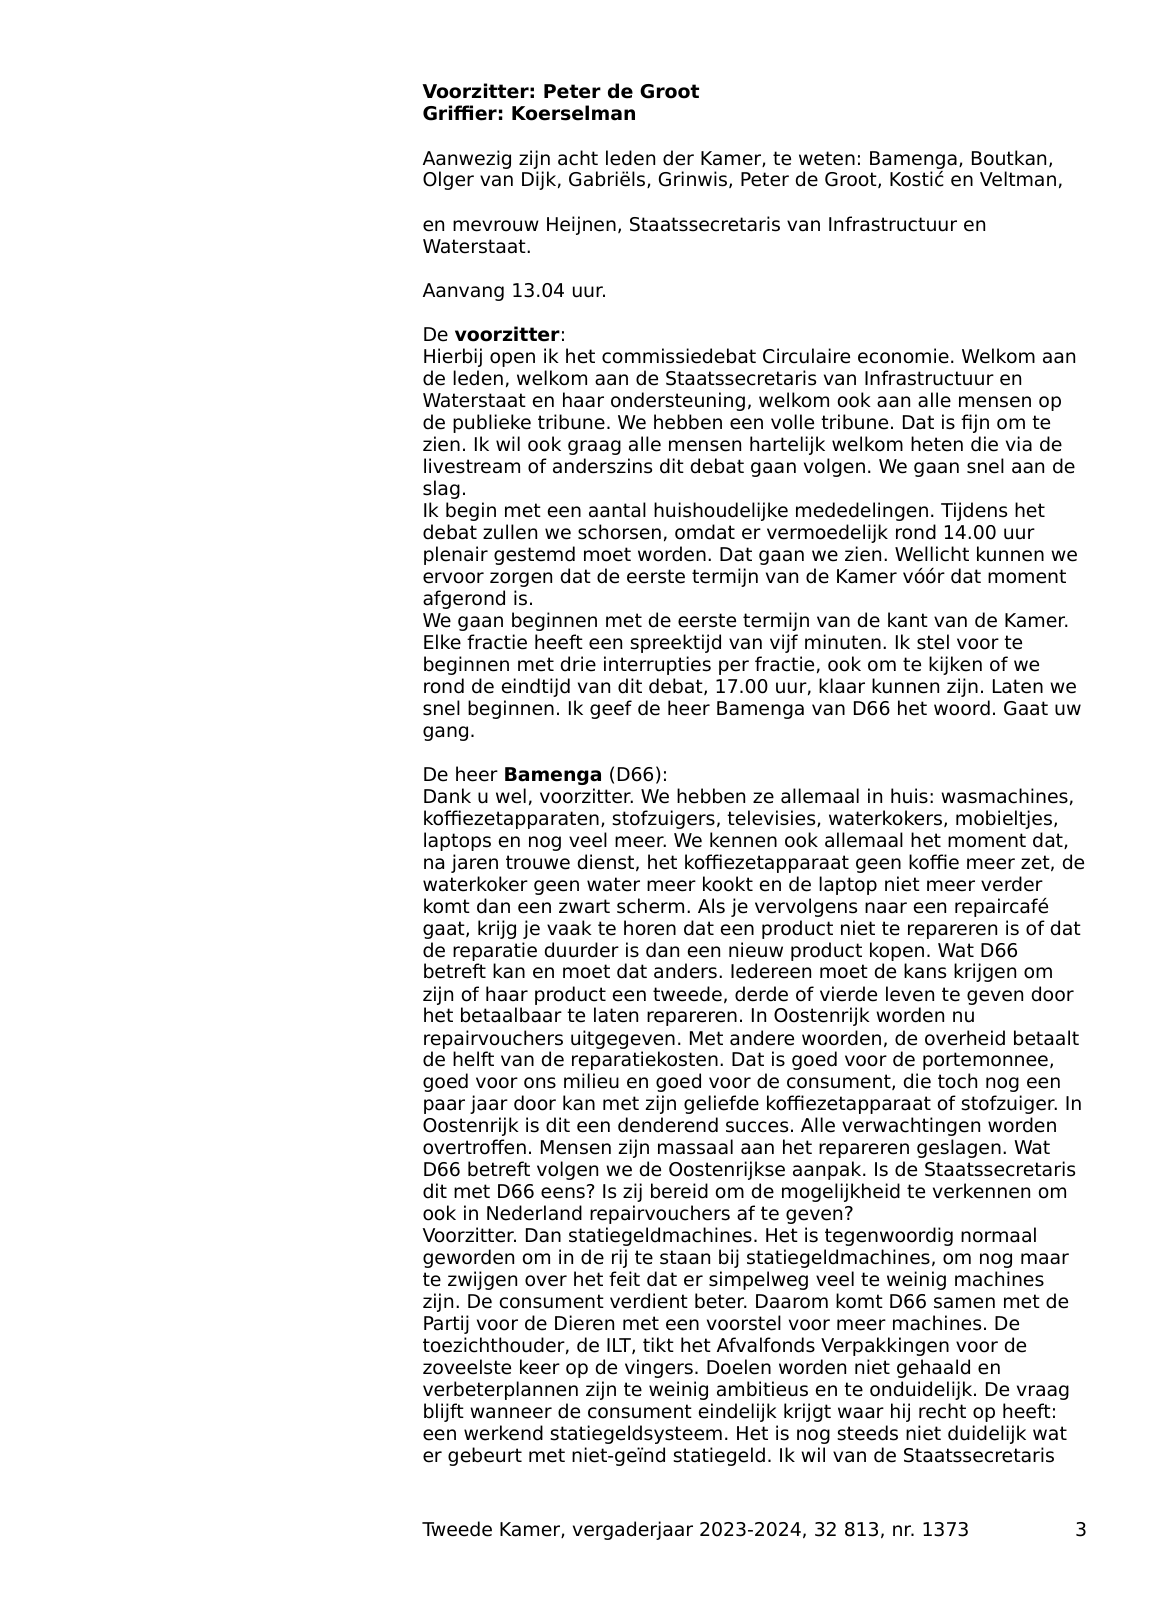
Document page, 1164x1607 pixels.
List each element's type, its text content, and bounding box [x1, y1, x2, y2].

text Dank u wel, voorzitter. We hebben ze allemaal in huis: wasmachines, koffiezetapparaten, stofzuigers, televisies, waterkokers, mobieltjes, laptops en nog veel meer. We kennen ook allemaal het moment dat, na jaren trouwe dienst, het koffiezetapparaat geen koffie meer zet, de waterkoker geen water meer kookt en de laptop niet meer verder komt dan een zwart scherm. Als je vervolgens naar een repaircafé gaat, krijg je vaak te horen dat een product niet te repareren is of dat de reparatie duurder is dan een nieuw product kopen. Wat D66 betreft kan en moet dat anders. Iedereen moet de kans krijgen om zijn of haar product een tweede, derde of vierde leven te geven door het betaalbaar te laten repareren. In Oostenrijk worden nu repairvouchers uitgegeven. Met andere woorden, de overheid betaalt de helft van de reparatiekosten. Dat is goed voor de portemonnee, goed voor ons milieu en goed voor de consument, die toch nog een paar jaar door kan met zijn geliefde koffiezetapparaat of stofzuiger. In Oostenrijk is dit een denderend succes. Alle verwachtingen worden overtroffen. Mensen zijn massaal aan het repareren geslagen. Wat D66 betreft volgen we de Oostenrijkse aanpak. Is de Staatssecretaris dit met D66 eens? Is zij bereid om de mogelijkheid te verkennen om ook in Nederland repairvouchers af te geven? [422, 786, 1087, 1225]
text De voorzitter: [422, 324, 1087, 346]
text Aanwezig zijn acht leden der Kamer, te weten: Bamenga, Boutkan, Olger van Dijk, Gabriëls, Grinwis, Peter de Groot, Kostić en Veltman, [422, 147, 1087, 191]
text Ik begin met een aantal huishoudelijke mededelingen. Tijdens het debat zullen we schorsen, omdat er vermoedelijk rond 14.00 uur plenair gestemd moet worden. Dat gaan we zien. Wellicht kunnen we ervoor zorgen dat de eerste termijn van de Kamer vóór dat moment afgerond is. [422, 500, 1087, 609]
text De heer Bamenga (D66): [422, 764, 1087, 786]
text Griffier: Koerselman [422, 103, 1087, 125]
text en mevrouw Heijnen, Staatssecretaris van Infrastructuur en Waterstaat. [422, 213, 1087, 257]
text Hierbij open ik het commissiedebat Circulaire economie. Welkom aan de leden, welkom aan de Staatssecretaris van Infrastructuur en Waterstaat en haar ondersteuning, welkom ook aan alle mensen op de publieke tribune. We hebben een volle tribune. Dat is fijn om te zien. Ik wil ook graag alle mensen hartelijk welkom heten die via de livestream of anderszins dit debat gaan volgen. We gaan snel aan de slag. [422, 346, 1087, 500]
text We gaan beginnen met de eerste termijn van de kant van de Kamer. Elke fractie heeft een spreektijd van vijf minuten. Ik stel voor te beginnen met drie interrupties per fractie, ook om te kijken of we rond de eindtijd van dit debat, 17.00 uur, klaar kunnen zijn. Laten we snel beginnen. Ik geef de heer Bamenga van D66 het woord. Gaat uw gang. [422, 609, 1087, 741]
text Voorzitter: Peter de Groot [422, 81, 1087, 103]
text Voorzitter. Dan statiegeldmachines. Het is tegenwoordig normaal geworden om in de rij te staan bij statiegeldmachines, om nog maar te zwijgen over het feit dat er simpelweg veel te weinig machines zijn. De consument verdient beter. Daarom komt D66 samen met de Partij voor de Dieren met een voorstel voor meer machines. De toezichthouder, de ILT, tikt het Afvalfonds Verpakkingen voor de zoveelste keer op de vingers. Doelen worden niet gehaald en verbeterplannen zijn te weinig ambitieus en te onduidelijk. De vraag blijft wanneer de consument eindelijk krijgt waar hij recht op heeft: een werkend statiegeldsysteem. Het is nog steeds niet duidelijk wat er gebeurt met niet-geïnd statiegeld. Ik wil van de Staatssecretaris [422, 1225, 1087, 1467]
text Aanvang 13.04 uur. [422, 280, 1087, 302]
